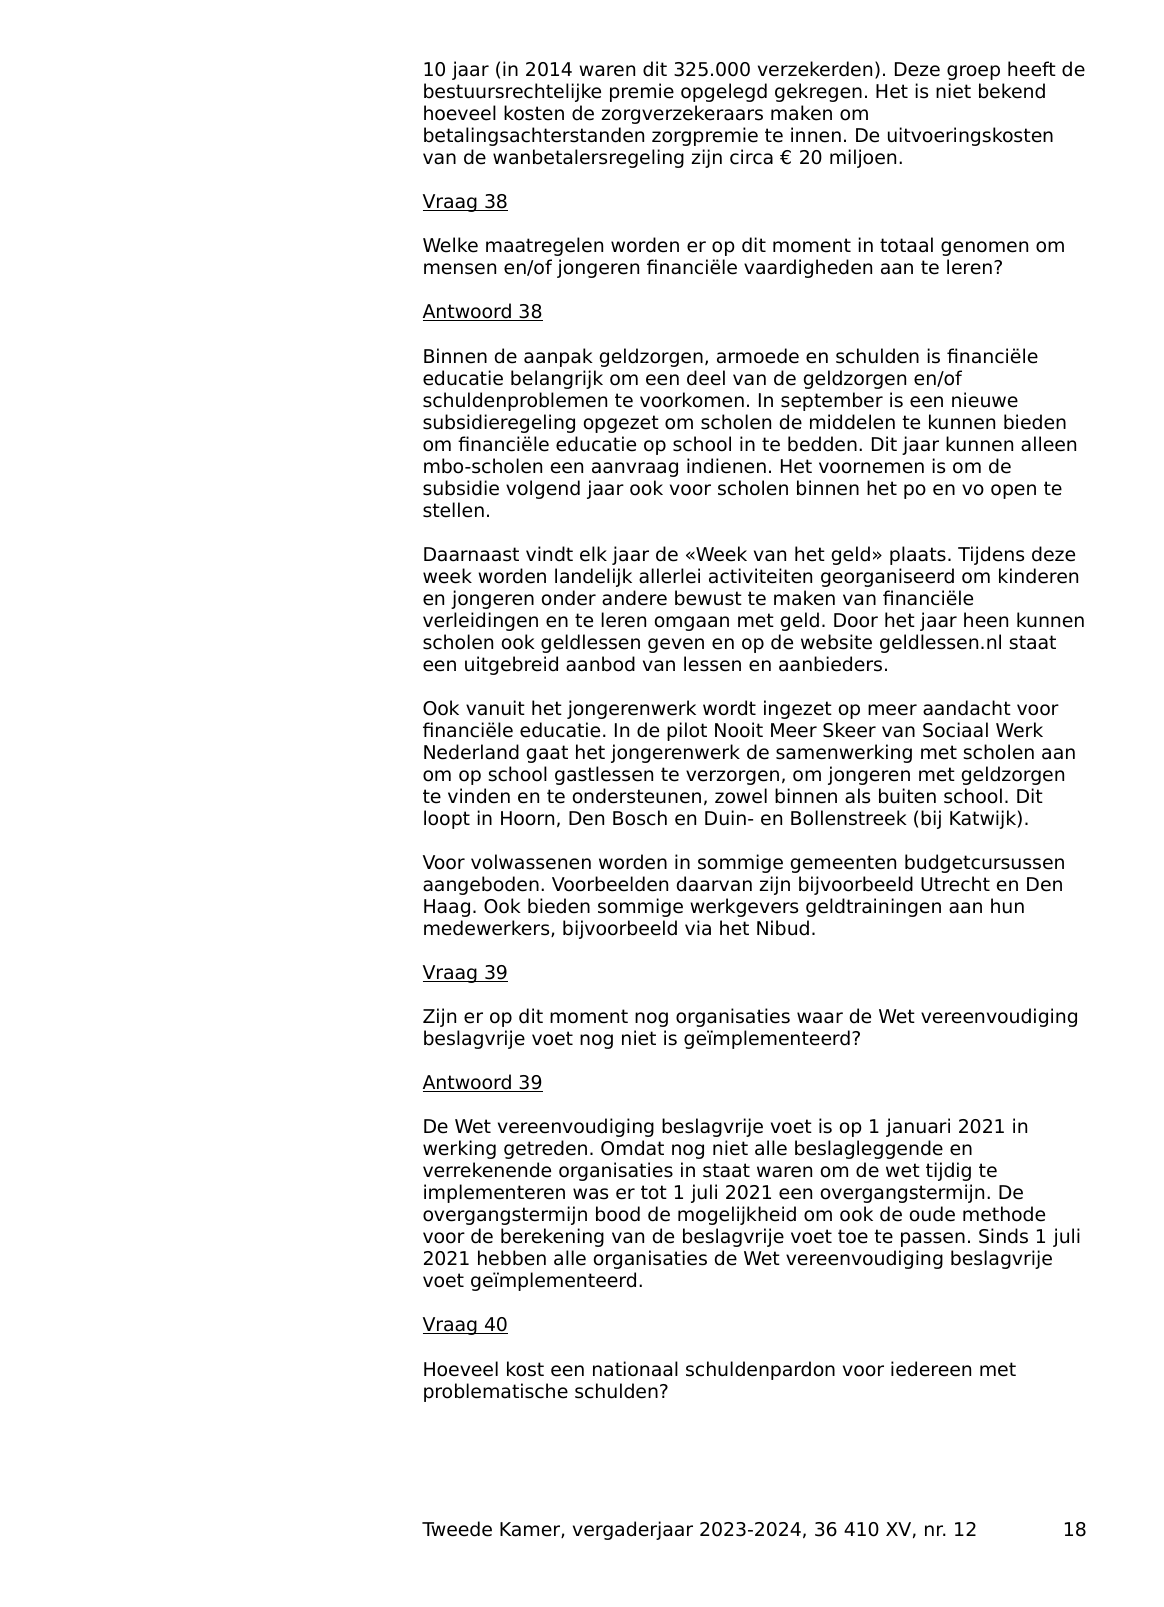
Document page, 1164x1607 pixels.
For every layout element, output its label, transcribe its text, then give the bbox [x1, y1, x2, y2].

text Welke maatregelen worden er op dit moment in totaal genomen om mensen en/of jongeren financiële vaardigheden aan te leren? [422, 235, 1087, 279]
text Hoeveel kost een nationaal schuldenpardon voor iedereen met problematische schulden? [422, 1358, 1087, 1402]
subtitle Vraag 38 [422, 191, 1087, 213]
text Daarnaast vindt elk jaar de «Week van het geld» plaats. Tijdens deze week worden landelijk allerlei activiteiten georganiseerd om kinderen en jongeren onder andere bewust te maken van financiële verleidingen en te leren omgaan met geld. Door het jaar heen kunnen scholen ook geldlessen geven en op de website geldlessen.nl staat een uitgebreid aanbod van lessen en aanbieders. [422, 544, 1087, 676]
text Voor volwassenen worden in sommige gemeenten budgetcursussen aangeboden. Voorbeelden daarvan zijn bijvoorbeeld Utrecht en Den Haag. Ook bieden sommige werkgevers geldtrainingen aan hun medewerkers, bijvoorbeeld via het Nibud. [422, 852, 1087, 940]
text Zijn er op dit moment nog organisaties waar de Wet vereenvoudiging beslagvrije voet nog niet is geïmplementeerd? [422, 1006, 1087, 1050]
text Binnen de aanpak geldzorgen, armoede en schulden is financiële educatie belangrijk om een deel van de geldzorgen en/of schuldenproblemen te voorkomen. In september is een nieuwe subsidieregeling opgezet om scholen de middelen te kunnen bieden om financiële educatie op school in te bedden. Dit jaar kunnen alleen mbo-scholen een aanvraag indienen. Het voornemen is om de subsidie volgend jaar ook voor scholen binnen het po en vo open te stellen. [422, 346, 1087, 521]
text De Wet vereenvoudiging beslagvrije voet is op 1 januari 2021 in werking getreden. Omdat nog niet alle beslagleggende en verrekenende organisaties in staat waren om de wet tijdig te implementeren was er tot 1 juli 2021 een overgangstermijn. De overgangstermijn bood de mogelijkheid om ook de oude methode voor de berekening van de beslagvrije voet toe te passen. Sinds 1 juli 2021 hebben alle organisaties de Wet vereenvoudiging beslagvrije voet geïmplementeerd. [422, 1116, 1087, 1292]
text Ook vanuit het jongerenwerk wordt ingezet op meer aandacht voor financiële educatie. In de pilot Nooit Meer Skeer van Sociaal Werk Nederland gaat het jongerenwerk de samenwerking met scholen aan om op school gastlessen te verzorgen, om jongeren met geldzorgen te vinden en te ondersteunen, zowel binnen als buiten school. Dit loopt in Hoorn, Den Bosch en Duin- en Bollenstreek (bij Katwijk). [422, 698, 1087, 829]
subtitle Vraag 39 [422, 962, 1087, 984]
subtitle Antwoord 39 [422, 1072, 1087, 1094]
subtitle Vraag 40 [422, 1314, 1087, 1336]
text 10 jaar (in 2014 waren dit 325.000 verzekerden). Deze groep heeft de bestuursrechtelijke premie opgelegd gekregen. Het is niet bekend hoeveel kosten de zorgverzekeraars maken om betalingsachterstanden zorgpremie te innen. De uitvoeringskosten van de wanbetalersregeling zijn circa € 20 miljoen. [422, 59, 1087, 169]
subtitle Antwoord 38 [422, 301, 1087, 323]
